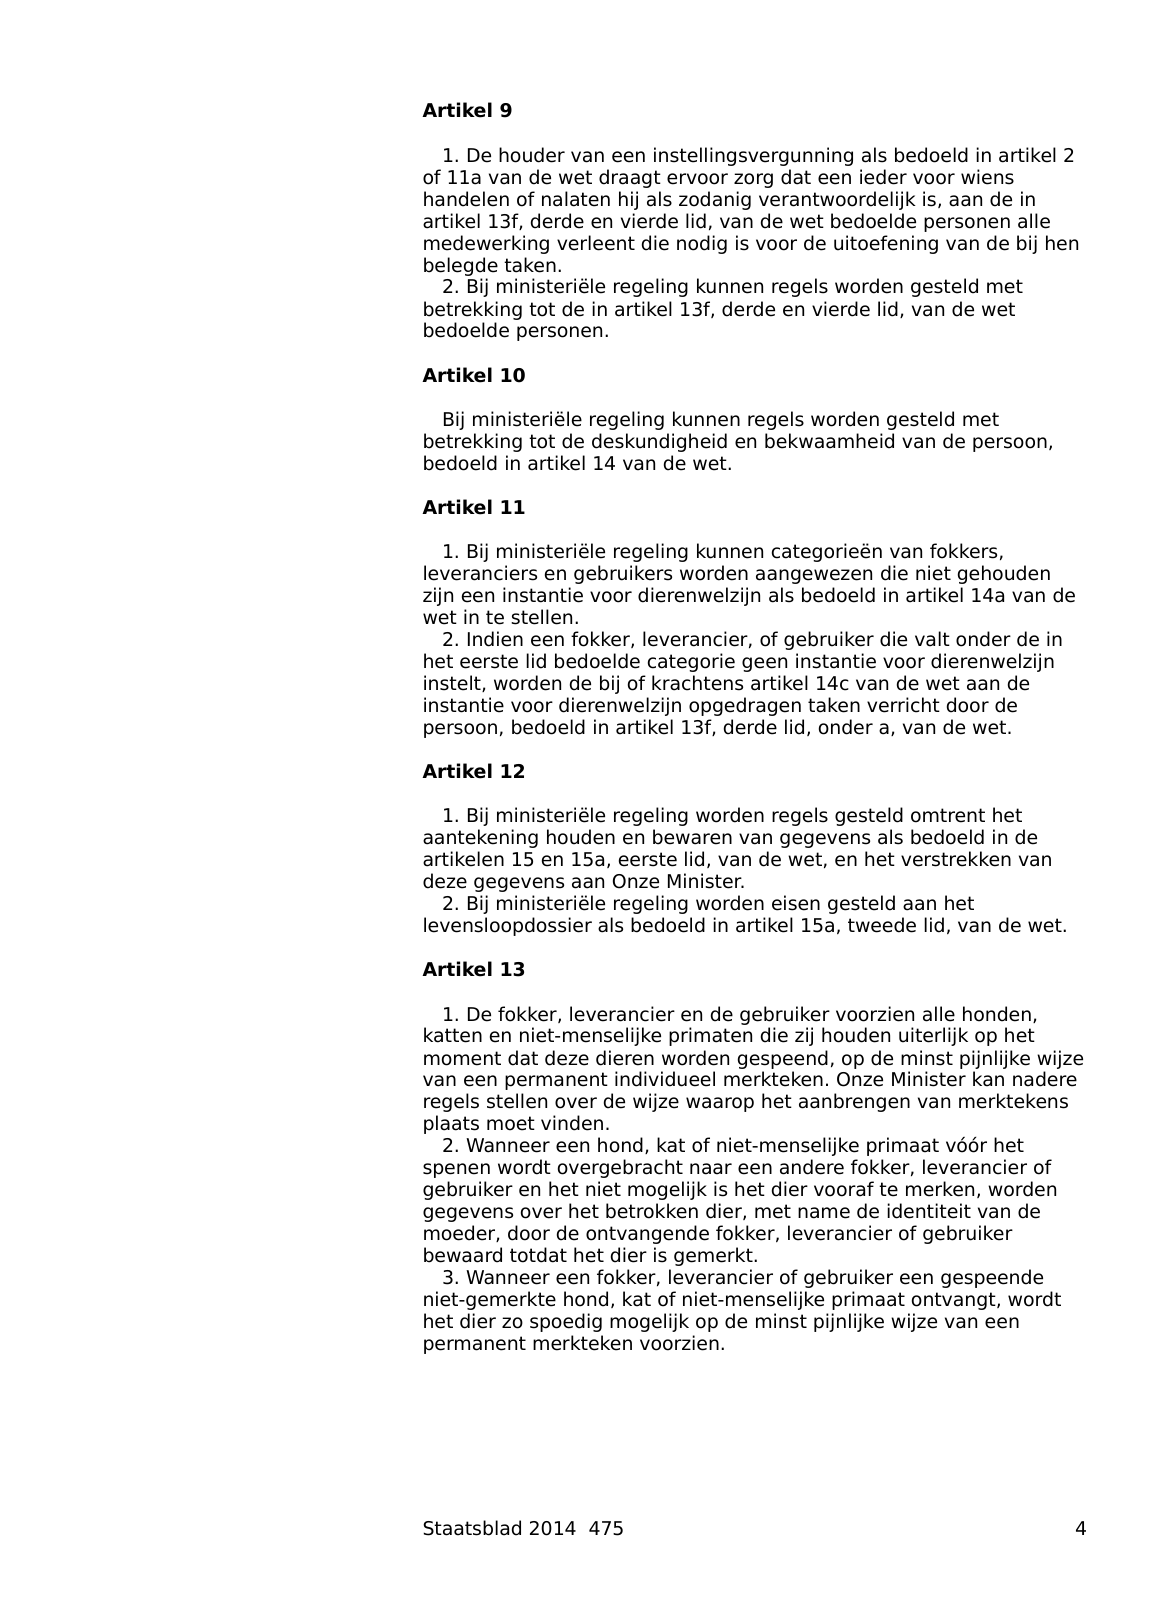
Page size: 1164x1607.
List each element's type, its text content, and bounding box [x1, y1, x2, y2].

subtitle Artikel 10 [422, 364, 1087, 387]
subtitle Artikel 9 [422, 100, 1087, 122]
text 1. De fokker, leverancier en de gebruiker voorzien alle honden, katten en niet-menselijke primaten die zij houden uiterlijk op het moment dat deze dieren worden gespeend, op de minst pijnlijke wijze van een permanent individueel merkteken. Onze Minister kan nadere regels stellen over de wijze waarop het aanbrengen van merktekens plaats moet vinden. [422, 1003, 1087, 1135]
subtitle Artikel 11 [422, 497, 1087, 519]
text 3. Wanneer een fokker, leverancier of gebruiker een gespeende niet-gemerkte hond, kat of niet-menselijke primaat ontvangt, wordt het dier zo spoedig mogelijk op de minst pijnlijke wijze van een permanent merkteken voorzien. [422, 1267, 1087, 1355]
text 2. Wanneer een hond, kat of niet-menselijke primaat vóór het spenen wordt overgebracht naar een andere fokker, leverancier of gebruiker en het niet mogelijk is het dier vooraf te merken, worden gegevens over het betrokken dier, met name de identiteit van de moeder, door de ontvangende fokker, leverancier of gebruiker bewaard totdat het dier is gemerkt. [422, 1135, 1087, 1267]
text 2. Bij ministeriële regeling worden eisen gesteld aan het levensloopdossier als bedoeld in artikel 15a, tweede lid, van de wet. [422, 893, 1087, 937]
text 2. Bij ministeriële regeling kunnen regels worden gesteld met betrekking tot de in artikel 13f, derde en vierde lid, van de wet bedoelde personen. [422, 276, 1087, 342]
text 2. Indien een fokker, leverancier, of gebruiker die valt onder de in het eerste lid bedoelde categorie geen instantie voor dierenwelzijn instelt, worden de bij of krachtens artikel 14c van de wet aan de instantie voor dierenwelzijn opgedragen taken verricht door de persoon, bedoeld in artikel 13f, derde lid, onder a, van de wet. [422, 629, 1087, 739]
subtitle Artikel 12 [422, 761, 1087, 783]
text 1. De houder van een instellingsvergunning als bedoeld in artikel 2 of 11a van de wet draagt ervoor zorg dat een ieder voor wiens handelen of nalaten hij als zodanig verantwoordelijk is, aan de in artikel 13f, derde en vierde lid, van de wet bedoelde personen alle medewerking verleent die nodig is voor de uitoefening van de bij hen belegde taken. [422, 144, 1087, 276]
text 1. Bij ministeriële regeling worden regels gesteld omtrent het aantekening houden en bewaren van gegevens als bedoeld in de artikelen 15 en 15a, eerste lid, van de wet, en het verstrekken van deze gegevens aan Onze Minister. [422, 805, 1087, 893]
text 1. Bij ministeriële regeling kunnen categorieën van fokkers, leveranciers en gebruikers worden aangewezen die niet gehouden zijn een instantie voor dierenwelzijn als bedoeld in artikel 14a van de wet in te stellen. [422, 541, 1087, 629]
text Bij ministeriële regeling kunnen regels worden gesteld met betrekking tot de deskundigheid en bekwaamheid van de persoon, bedoeld in artikel 14 van de wet. [422, 409, 1087, 475]
subtitle Artikel 13 [422, 959, 1087, 981]
